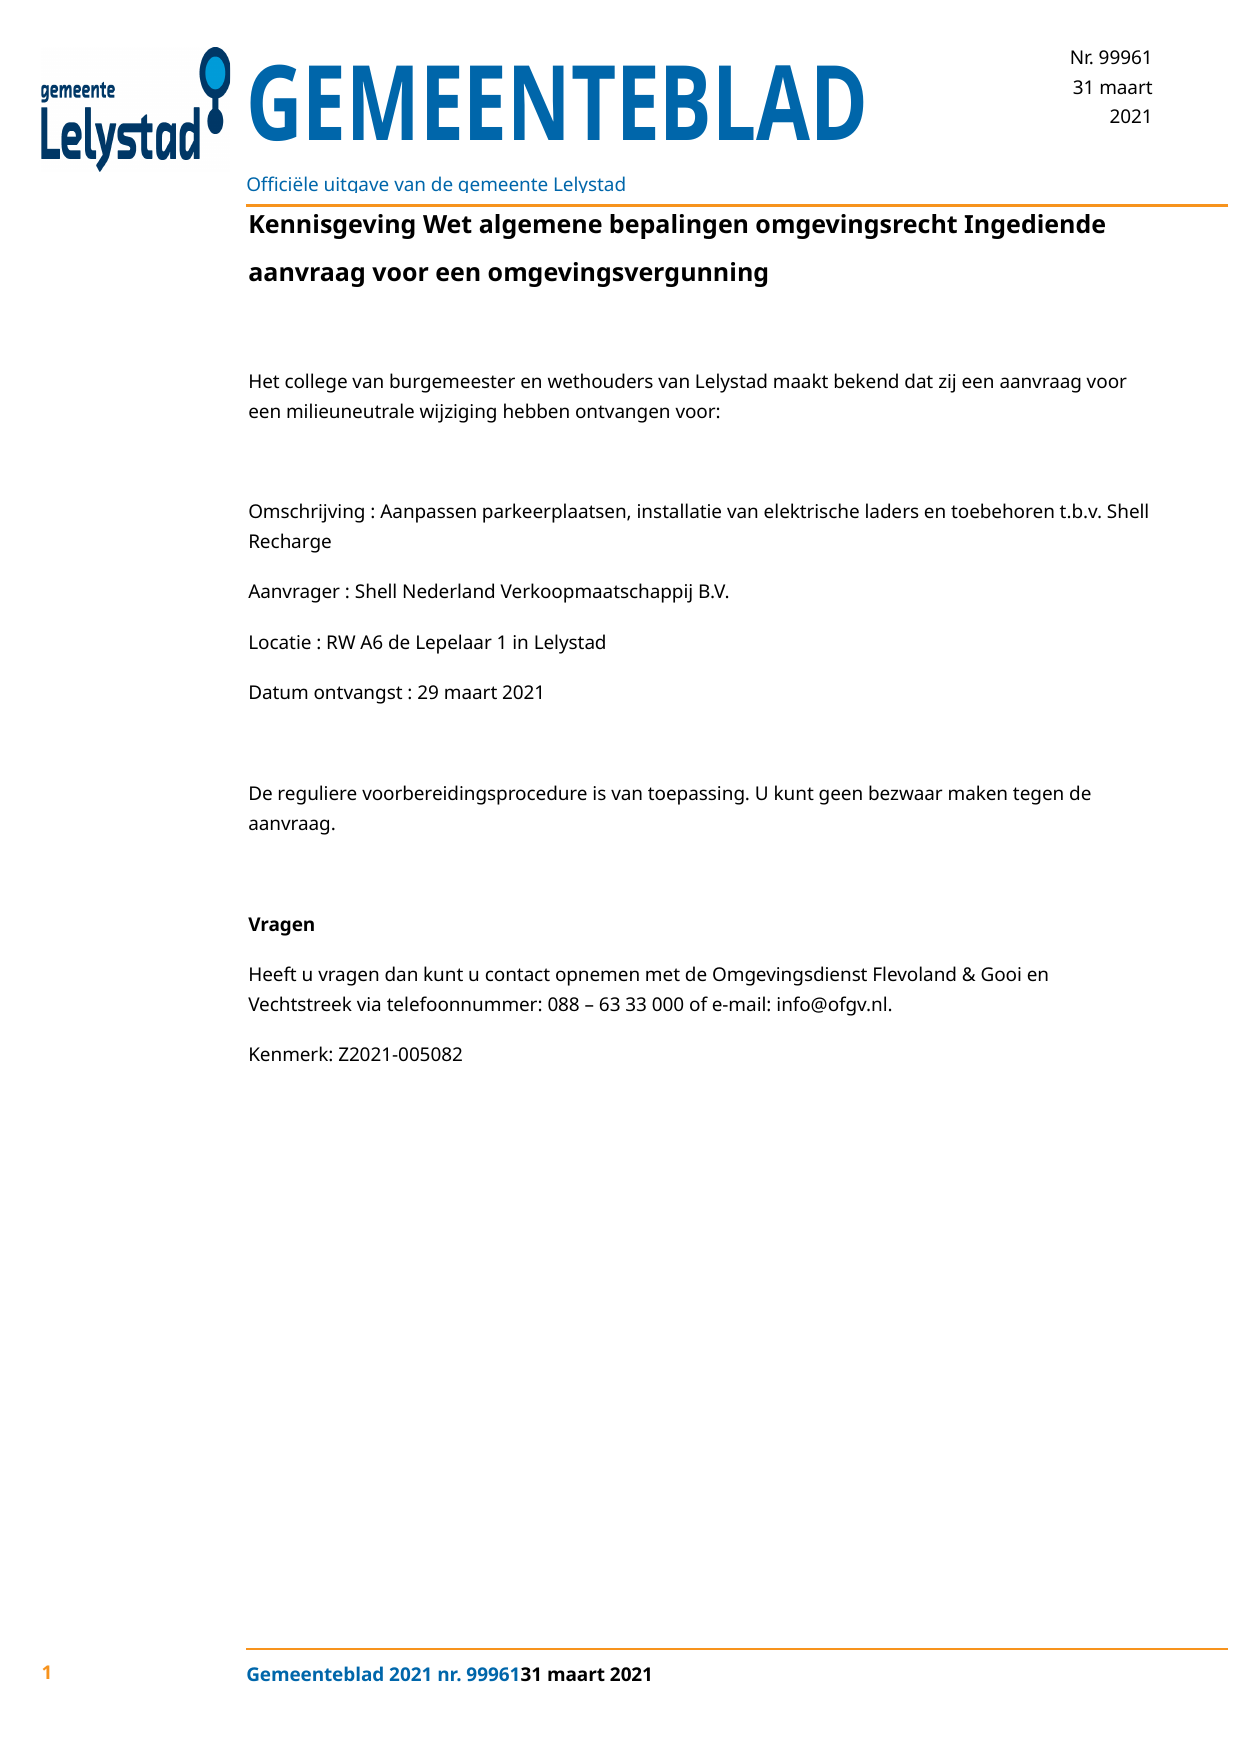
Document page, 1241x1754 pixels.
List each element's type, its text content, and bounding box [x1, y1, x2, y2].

picture [41, 47, 231, 172]
text Het college van burgemeester en wethouders van Lelystad maakt bekend dat zij een aanvraag voor een milieuneutrale wijziging hebben ontvangen voor: [248, 368, 1152, 424]
text Datum ontvangst : 29 maart 2021 [248, 679, 1152, 705]
text De reguliere voorbereidingsprocedure is van toepassing. U kunt geen bezwaar maken tegen de aanvraag. [248, 780, 1152, 836]
text Omschrijving : Aanpassen parkeerplaatsen, installatie van elektrische laders en toebehoren t.b.v. Shell Recharge [248, 499, 1152, 554]
text Kenmerk: Z2021-005082 [248, 1041, 1152, 1067]
text Locatie : RW A6 de Lepelaar 1 in Lelystad [248, 629, 1152, 655]
text Kennisgeving Wet algemene bepalingen omgevingsrecht Ingediende aanvraag voor een omgevingsvergunning [248, 207, 1152, 288]
text Aanvrager : Shell Nederland Verkoopmaatschappij B.V. [248, 579, 1152, 604]
text Vragen [248, 911, 1152, 937]
text Heeft u vragen dan kunt u contact opnemen met de Omgevingsdienst Flevoland & Gooi en Vechtstreek via telefoonnummer: 088 – 63 33 000 of e-mail: info@ofgv.nl. [248, 961, 1152, 1017]
